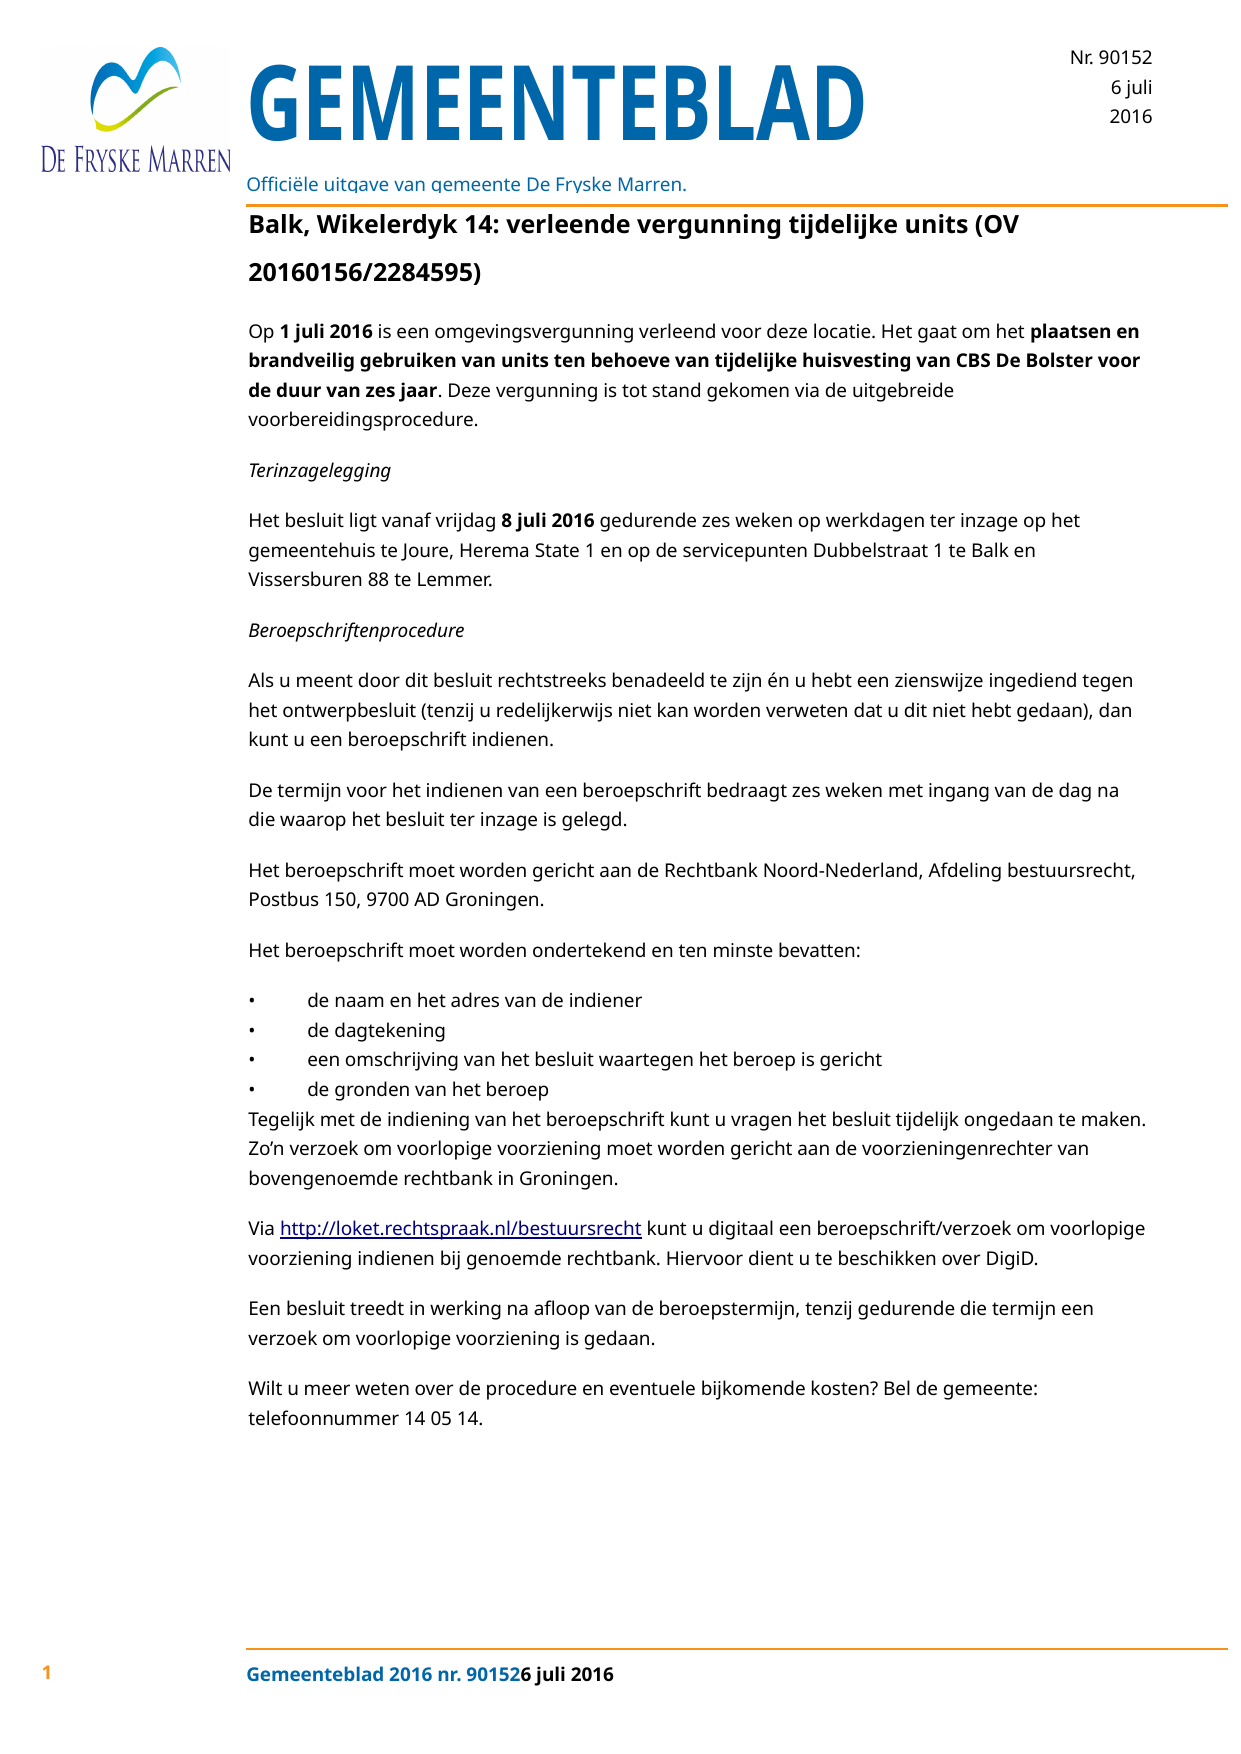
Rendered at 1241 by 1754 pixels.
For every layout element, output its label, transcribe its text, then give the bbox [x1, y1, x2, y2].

text Op 1 juli 2016 is een omgevingsvergunning verleend voor deze locatie. Het gaat om het plaatsen en brandveilig gebruiken van units ten behoeve van tijdelijke huisvesting van CBS De Bolster voor de duur van zes jaar. Deze vergunning is tot stand gekomen via de uitgebreide voorbereidingsprocedure. [248, 318, 1152, 432]
list de gronden van het beroep [248, 1076, 1152, 1102]
text Terinzagelegging [248, 457, 1152, 483]
picture [41, 47, 231, 172]
text Via http://loket.rechtspraak.nl/bestuursrecht kunt u digitaal een beroepschrift/verzoek om voorlopige voorziening indienen bij genoemde rechtbank. Hiervoor dient u te beschikken over DigiD. [248, 1215, 1152, 1271]
text De termijn voor het indienen van een beroepschrift bedraagt zes weken met ingang van de dag na die waarop het besluit ter inzage is gelegd. [248, 777, 1152, 832]
list de dagtekening [248, 1017, 1152, 1043]
list de naam en het adres van de indiener [248, 987, 1152, 1013]
text Balk, Wikelerdyk 14: verleende vergunning tijdelijke units (OV 20160156/2284595) [248, 207, 1152, 288]
text Wilt u meer weten over de procedure en eventuele bijkomende kosten? Bel de gemeente: telefoonnummer 14 05 14. [248, 1375, 1152, 1431]
text Als u meent door dit besluit rechtstreeks benadeeld te zijn én u hebt een zienswijze ingediend tegen het ontwerpbesluit (tenzij u redelijkerwijs niet kan worden verweten dat u dit niet hebt gedaan), dan kunt u een beroepschrift indienen. [248, 667, 1152, 752]
text Beroepschriftenprocedure [248, 617, 1152, 643]
text Het beroepschrift moet worden ondertekend en ten minste bevatten: [248, 937, 1152, 963]
text Tegelijk met de indiening van het beroepschrift kunt u vragen het besluit tijdelijk ongedaan te maken. Zo’n verzoek om voorlopige voorziening moet worden gericht aan de voorzieningenrechter van bovengenoemde rechtbank in Groningen. [248, 1106, 1152, 1191]
text Het beroepschrift moet worden gericht aan de Rechtbank Noord-Nederland, Afdeling bestuursrecht, Postbus 150, 9700 AD Groningen. [248, 857, 1152, 912]
text Het besluit ligt vanaf vrijdag 8 juli 2016 gedurende zes weken op werkdagen ter inzage op het gemeentehuis te Joure, Herema State 1 en op de servicepunten Dubbelstraat 1 te Balk en Vissersburen 88 te Lemmer. [248, 507, 1152, 592]
text Een besluit treedt in werking na afloop van de beroepstermijn, tenzij gedurende die termijn een verzoek om voorlopige voorziening is gedaan. [248, 1295, 1152, 1351]
list een omschrijving van het besluit waartegen het beroep is gericht [248, 1047, 1152, 1072]
